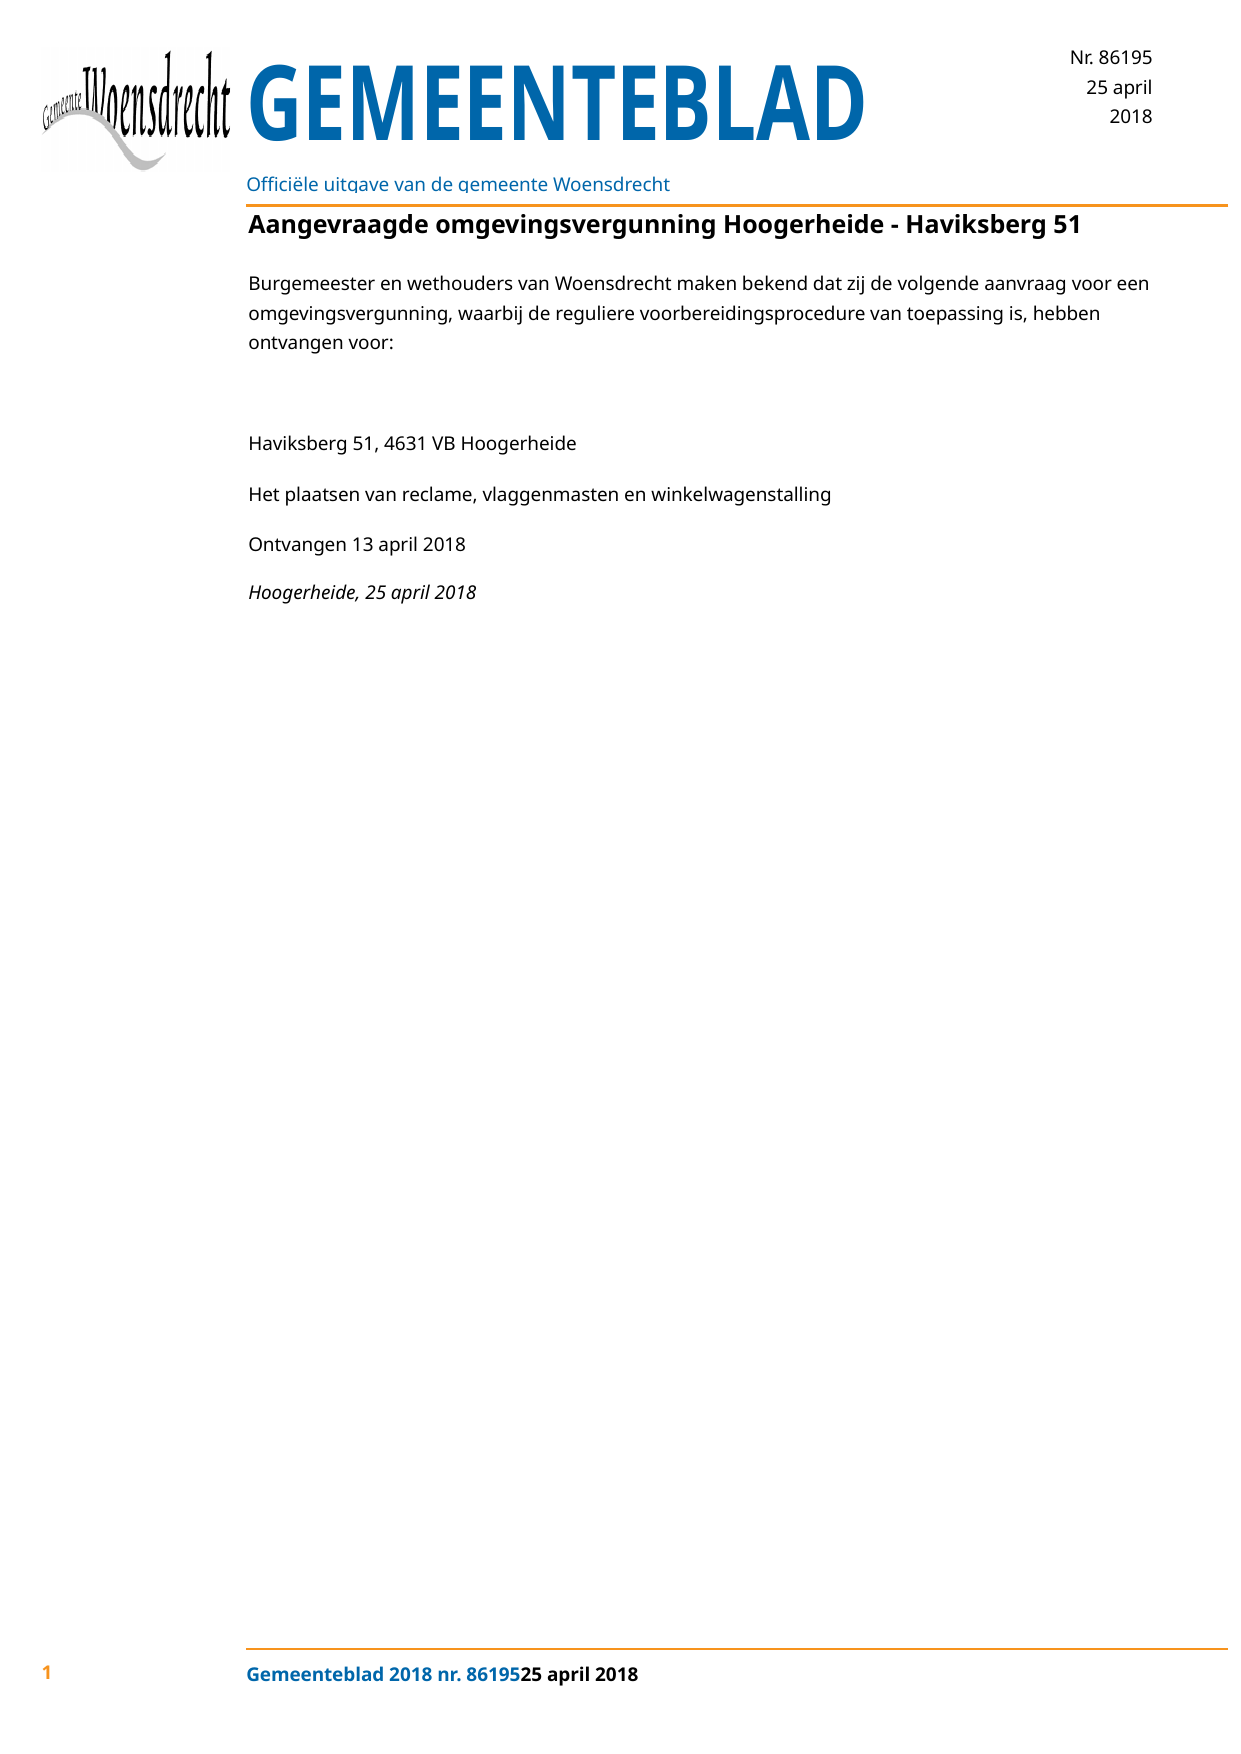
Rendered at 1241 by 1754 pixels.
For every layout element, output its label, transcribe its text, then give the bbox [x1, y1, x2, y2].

text Aangevraagde omgevingsvergunning Hoogerheide - Haviksberg 51 [248, 207, 1152, 241]
text Hoogerheide, 25 april 2018 [248, 579, 1152, 605]
picture [41, 47, 231, 172]
text Ontvangen 13 april 2018 [248, 531, 1152, 557]
text Het plaatsen van reclame, vlaggenmasten en winkelwagenstalling [248, 481, 1152, 506]
text Haviksberg 51, 4631 VB Hoogerheide [248, 430, 1152, 456]
text Burgemeester en wethouders van Woensdrecht maken bekend dat zij de volgende aanvraag voor een omgevingsvergunning, waarbij de reguliere voorbereidingsprocedure van toepassing is, hebben ontvangen voor: [248, 270, 1152, 355]
